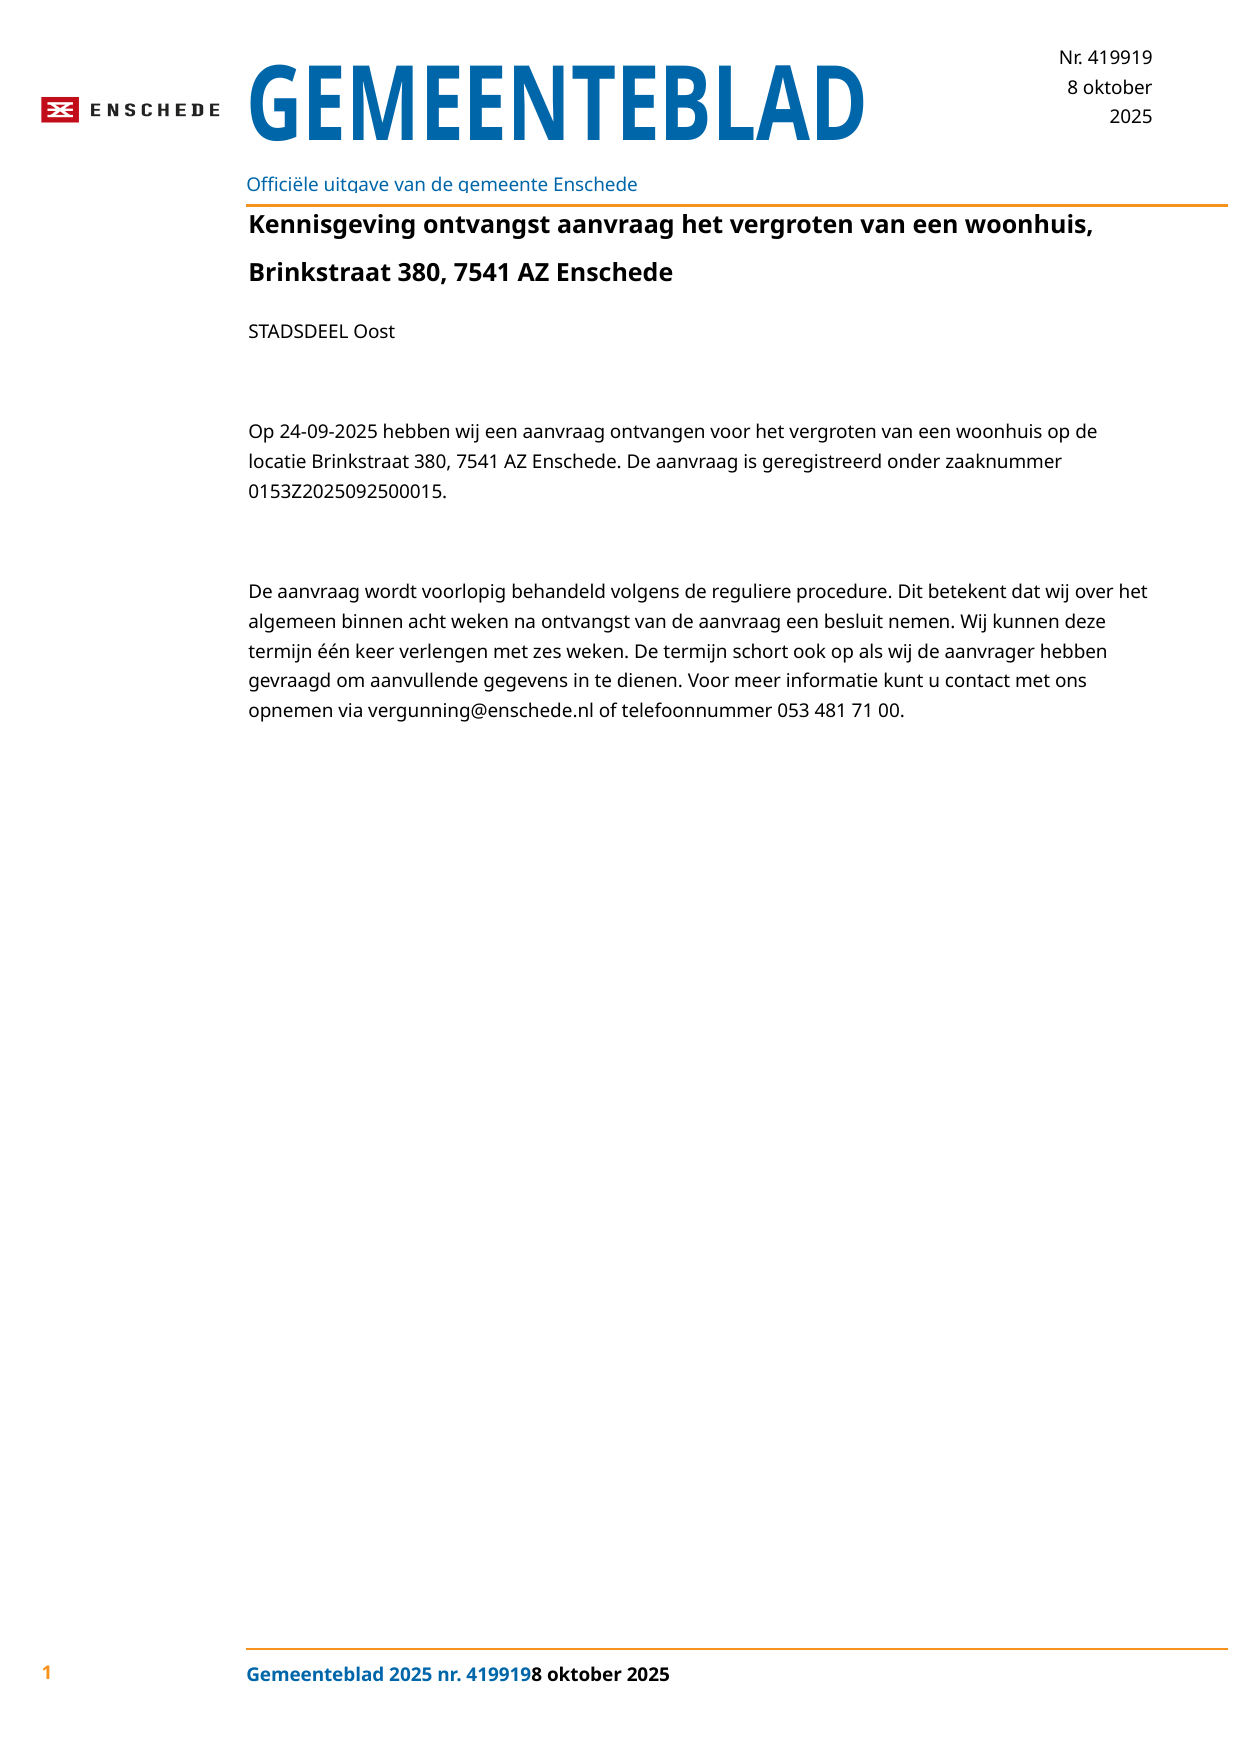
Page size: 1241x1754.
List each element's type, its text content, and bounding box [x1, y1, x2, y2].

picture [41, 47, 231, 172]
text STADSDEEL Oost [248, 318, 1152, 344]
text Kennisgeving ontvangst aanvraag het vergroten van een woonhuis, Brinkstraat 380, 7541 AZ Enschede [248, 207, 1152, 288]
text Op 24-09-2025 hebben wij een aanvraag ontvangen voor het vergroten van een woonhuis op de locatie Brinkstraat 380, 7541 AZ Enschede. De aanvraag is geregistreerd onder zaaknummer 0153Z2025092500015. [248, 419, 1152, 504]
text De aanvraag wordt voorlopig behandeld volgens de reguliere procedure. Dit betekent dat wij over het algemeen binnen acht weken na ontvangst van de aanvraag een besluit nemen. Wij kunnen deze termijn één keer verlengen met zes weken. De termijn schort ook op als wij de aanvrager hebben gevraagd om aanvullende gegevens in te dienen. Voor meer informatie kunt u contact met ons opnemen via vergunning@enschede.nl of telefoonnummer 053 481 71 00. [248, 579, 1152, 723]
